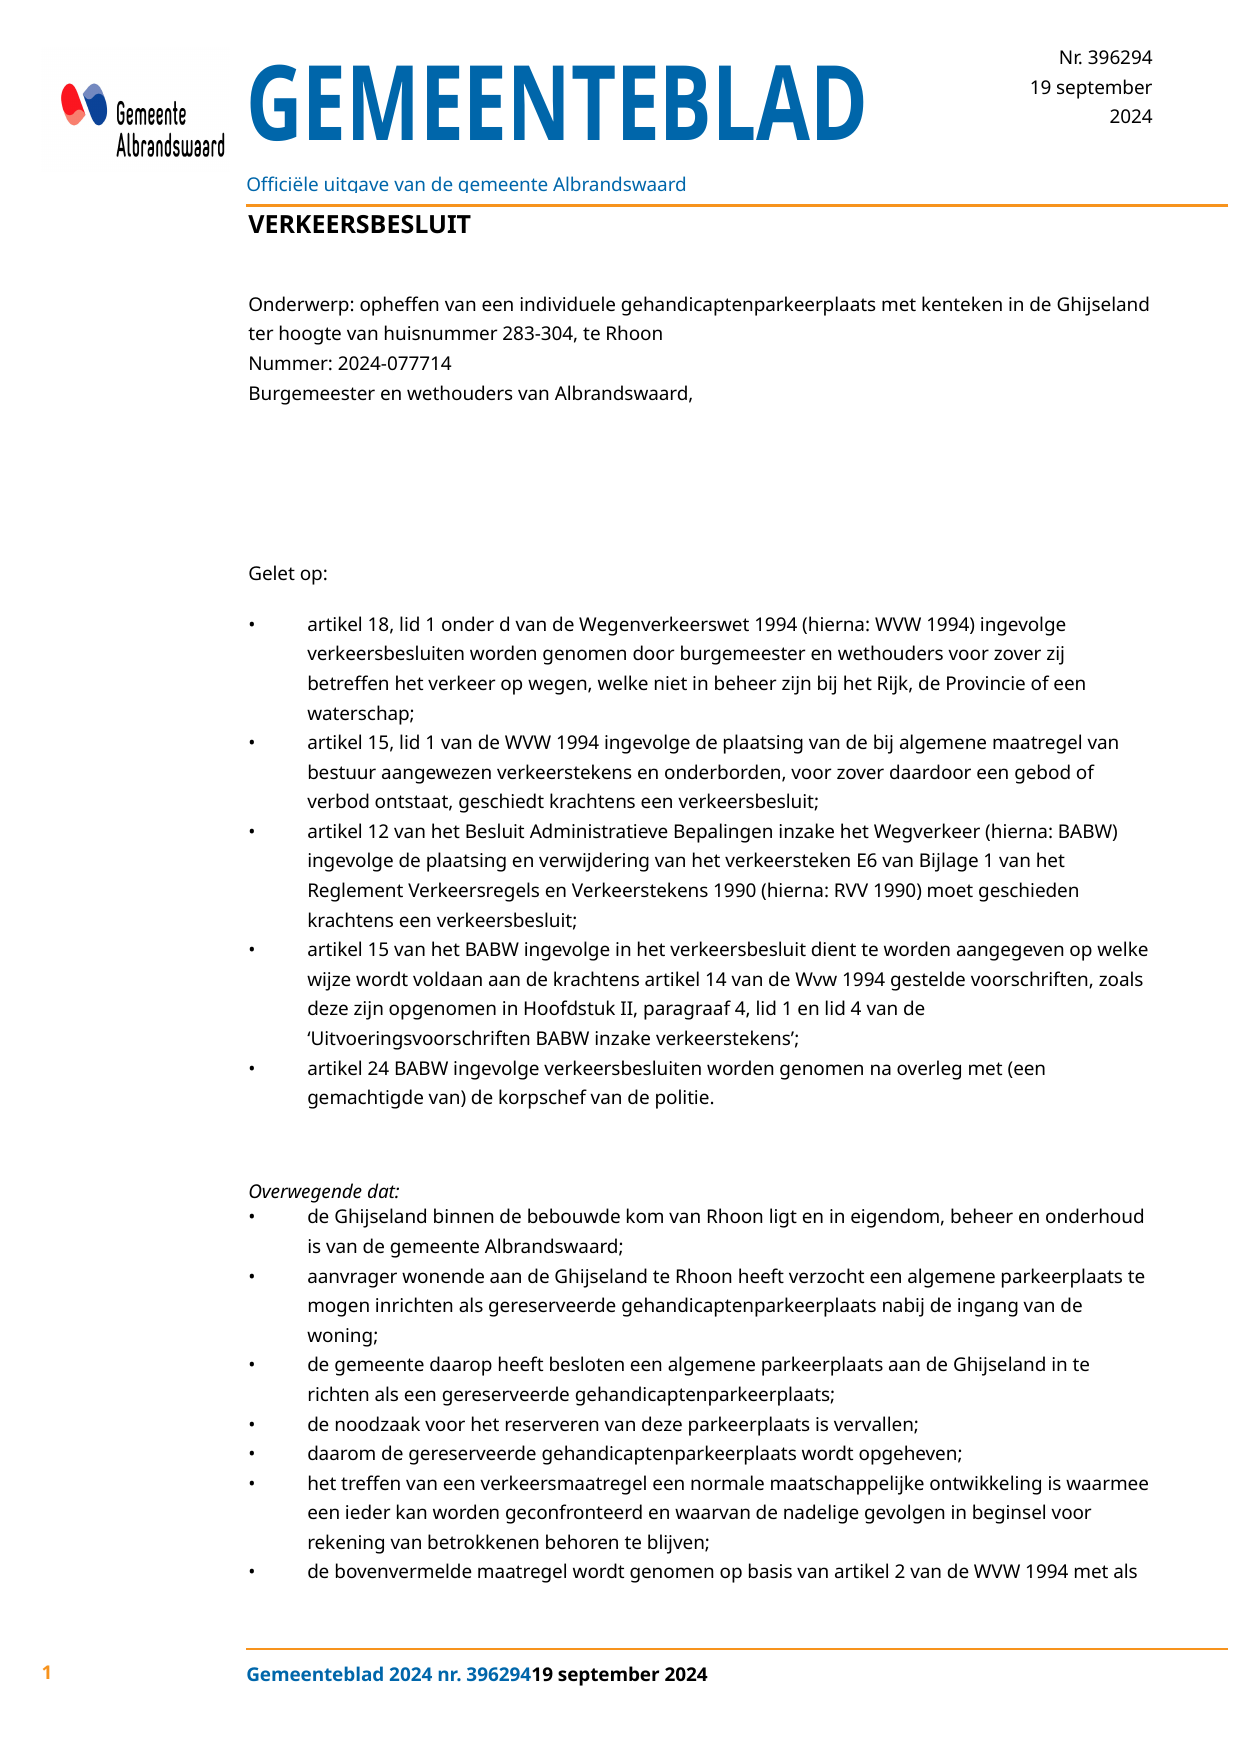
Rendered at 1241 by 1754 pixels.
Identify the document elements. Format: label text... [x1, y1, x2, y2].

list daarom de gereserveerde gehandicaptenparkeerplaats wordt opgeheven; [248, 1440, 1152, 1466]
list de noodzaak voor het reserveren van deze parkeerplaats is vervallen; [248, 1411, 1152, 1436]
text Overwegende dat: [248, 1178, 1152, 1204]
list de Ghijseland binnen de bebouwde kom van Rhoon ligt en in eigendom, beheer en onderhoud is van de gemeente Albrandswaard; [248, 1204, 1152, 1259]
text Onderwerp: opheffen van een individuele gehandicaptenparkeerplaats met kenteken in de Ghijseland ter hoogte van huisnummer 283-304, te Rhoon [248, 291, 1152, 346]
list artikel 24 BABW ingevolge verkeersbesluiten worden genomen na overleg met (een gemachtigde van) de korpschef van de politie. [248, 1055, 1152, 1110]
list artikel 12 van het Besluit Administratieve Bepalingen inzake het Wegverkeer (hierna: BABW) ingevolge de plaatsing en verwijdering van het verkeersteken E6 van Bijlage 1 van het Reglement Verkeersregels en Verkeerstekens 1990 (hierna: RVV 1990) moet geschieden krachtens een verkeersbesluit; [248, 818, 1152, 933]
list de bovenvermelde maatregel wordt genomen op basis van artikel 2 van de WVW 1994 met als [248, 1559, 1152, 1584]
list aanvrager wonende aan de Ghijseland te Rhoon heeft verzocht een algemene parkeerplaats te mogen inrichten als gereserveerde gehandicaptenparkeerplaats nabij de ingang van de woning; [248, 1263, 1152, 1348]
text Burgemeester en wethouders van Albrandswaard, [248, 380, 1152, 406]
list het treffen van een verkeersmaatregel een normale maatschappelijke ontwikkeling is waarmee een ieder kan worden geconfronteerd en waarvan de nadelige gevolgen in beginsel voor rekening van betrokkenen behoren te blijven; [248, 1470, 1152, 1555]
list artikel 18, lid 1 onder d van de Wegenverkeerswet 1994 (hierna: WVW 1994) ingevolge verkeersbesluiten worden genomen door burgemeester en wethouders voor zover zij betreffen het verkeer op wegen, welke niet in beheer zijn bij het Rijk, de Provincie of een waterschap; [248, 611, 1152, 726]
list artikel 15, lid 1 van de WVW 1994 ingevolge de plaatsing van de bij algemene maatregel van bestuur aangewezen verkeerstekens en onderborden, voor zover daardoor een gebod of verbod ontstaat, geschiedt krachtens een verkeersbesluit; [248, 729, 1152, 814]
text VERKEERSBESLUIT [248, 207, 1152, 241]
list artikel 15 van het BABW ingevolge in het verkeersbesluit dient te worden aangegeven op welke wijze wordt voldaan aan de krachtens artikel 14 van de Wvw 1994 gestelde voorschriften, zoals deze zijn opgenomen in Hoofdstuk II, paragraaf 4, lid 1 en lid 4 van de ‘Uitvoeringsvoorschriften BABW inzake verkeerstekens’; [248, 936, 1152, 1051]
list de gemeente daarop heeft besloten een algemene parkeerplaats aan de Ghijseland in te richten als een gereserveerde gehandicaptenparkeerplaats; [248, 1352, 1152, 1407]
picture [41, 47, 231, 172]
text Nummer: 2024-077714 [248, 350, 1152, 376]
text Gelet op: [248, 561, 1152, 586]
